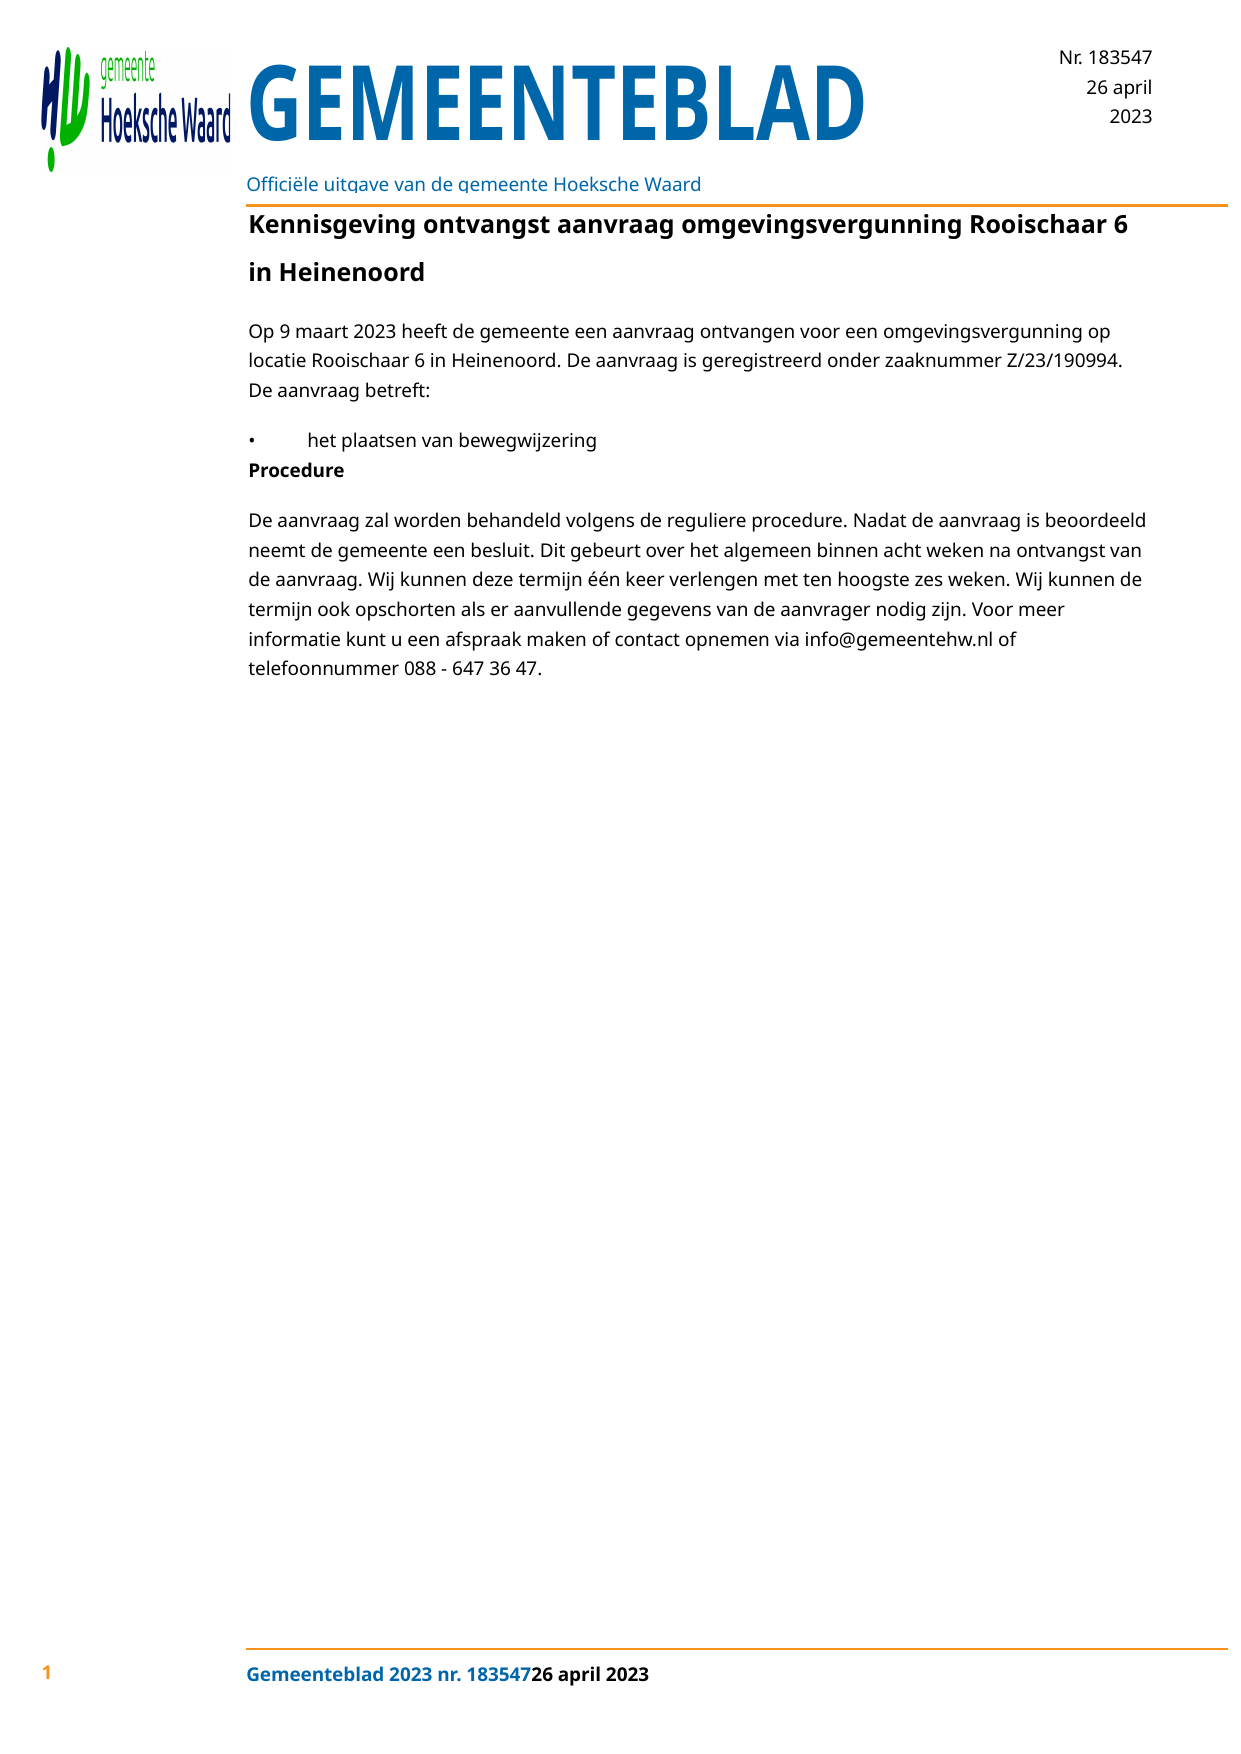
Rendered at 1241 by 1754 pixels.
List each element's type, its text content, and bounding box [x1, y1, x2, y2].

text Procedure [248, 457, 1152, 483]
text Kennisgeving ontvangst aanvraag omgevingsvergunning Rooischaar 6 in Heinenoord [248, 207, 1152, 288]
text De aanvraag zal worden behandeld volgens de reguliere procedure. Nadat de aanvraag is beoordeeld neemt de gemeente een besluit. Dit gebeurt over het algemeen binnen acht weken na ontvangst van de aanvraag. Wij kunnen deze termijn één keer verlengen met ten hoogste zes weken. Wij kunnen de termijn ook opschorten als er aanvullende gegevens van de aanvrager nodig zijn. Voor meer informatie kunt u een afspraak maken of contact opnemen via info@gemeentehw.nl of telefoonnummer 088 - 647 36 47. [248, 507, 1152, 681]
picture [41, 47, 231, 172]
list het plaatsen van bewegwijzering [248, 427, 1152, 453]
text Op 9 maart 2023 heeft de gemeente een aanvraag ontvangen voor een omgevingsvergunning op locatie Rooischaar 6 in Heinenoord. De aanvraag is geregistreerd onder zaaknummer Z/23/190994. De aanvraag betreft: [248, 318, 1152, 403]
